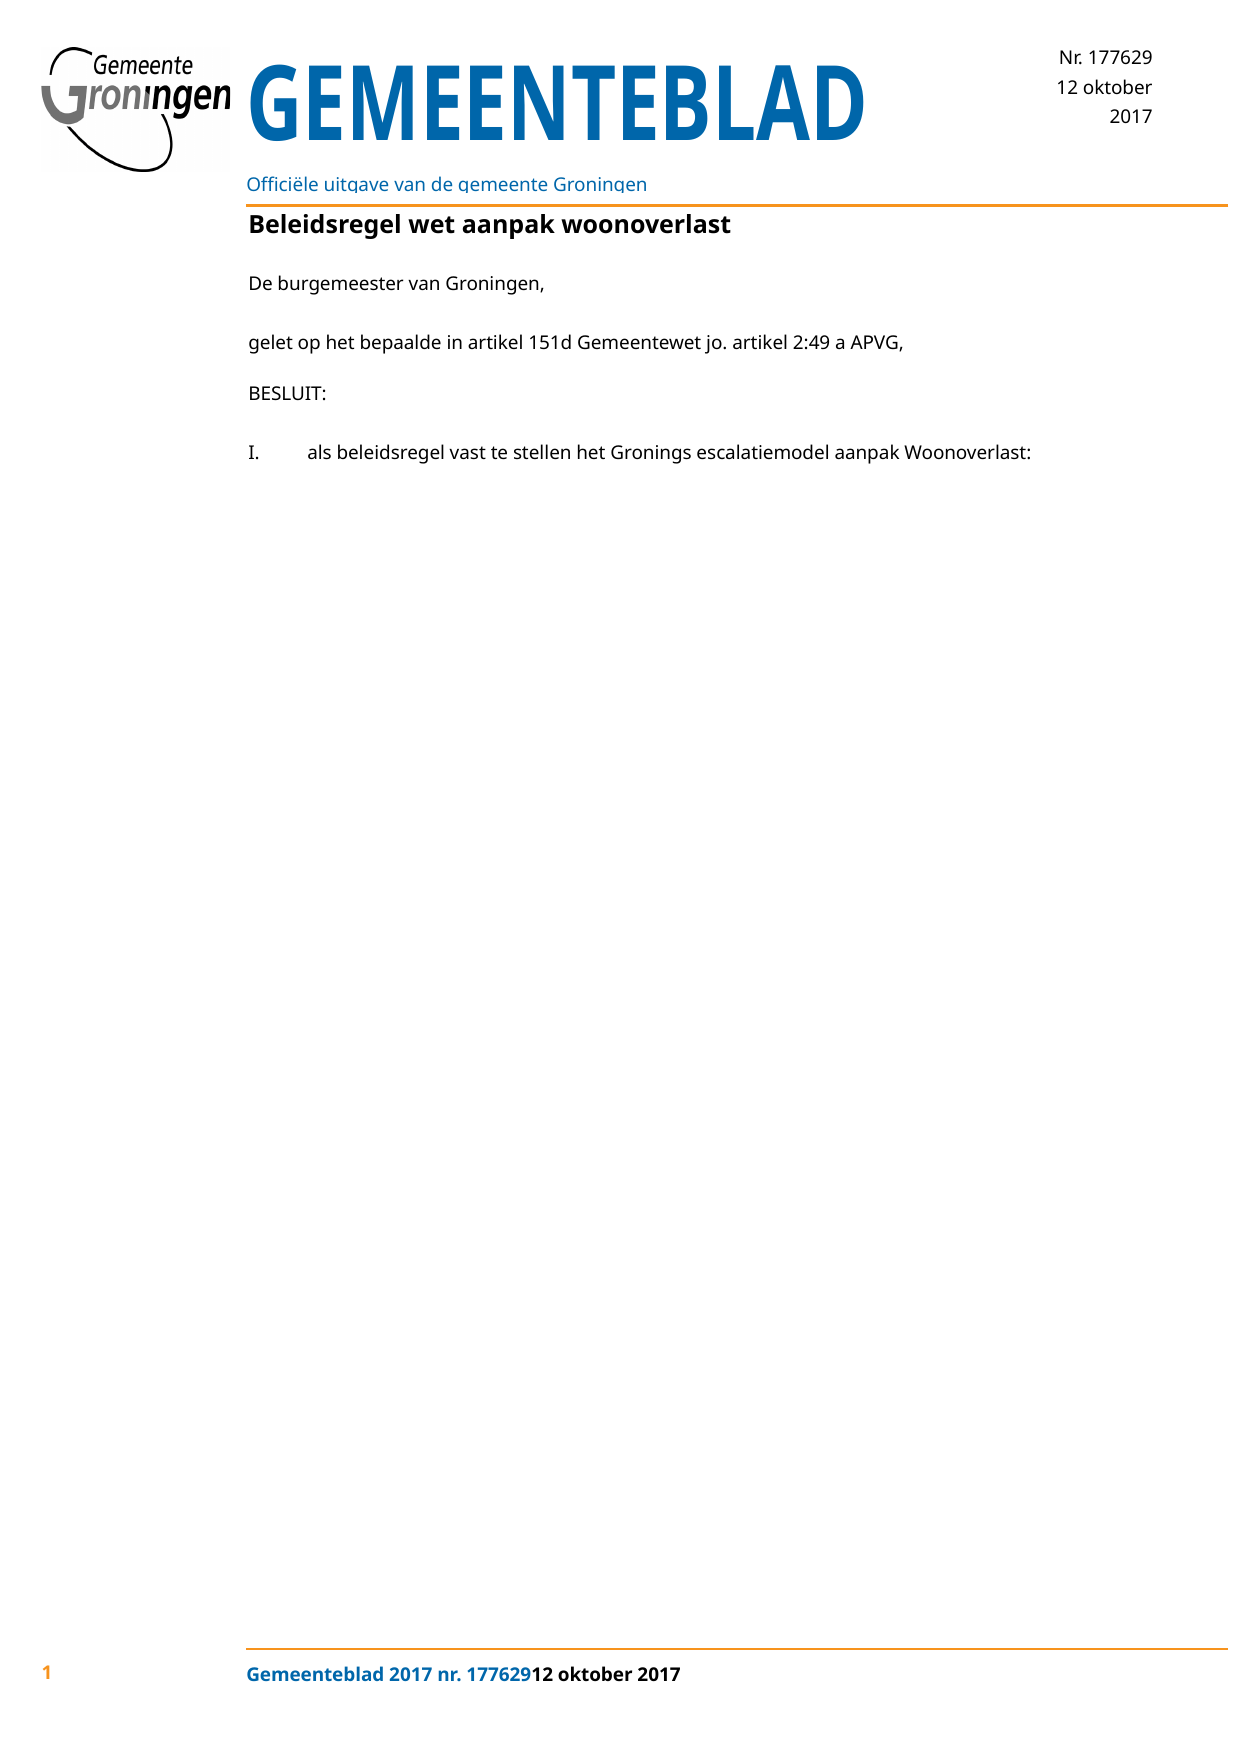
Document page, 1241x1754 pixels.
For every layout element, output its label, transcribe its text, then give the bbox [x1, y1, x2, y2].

text BESLUIT: [248, 380, 1152, 406]
list als beleidsregel vast te stellen het Gronings escalatiemodel aanpak Woonoverlast: [248, 439, 1152, 465]
text gelet op het bepaalde in artikel 151d Gemeentewet jo. artikel 2:49 a APVG, [248, 329, 1152, 355]
text Beleidsregel wet aanpak woonoverlast [248, 207, 1152, 241]
text De burgemeester van Groningen, [248, 270, 1152, 296]
picture [41, 47, 231, 172]
